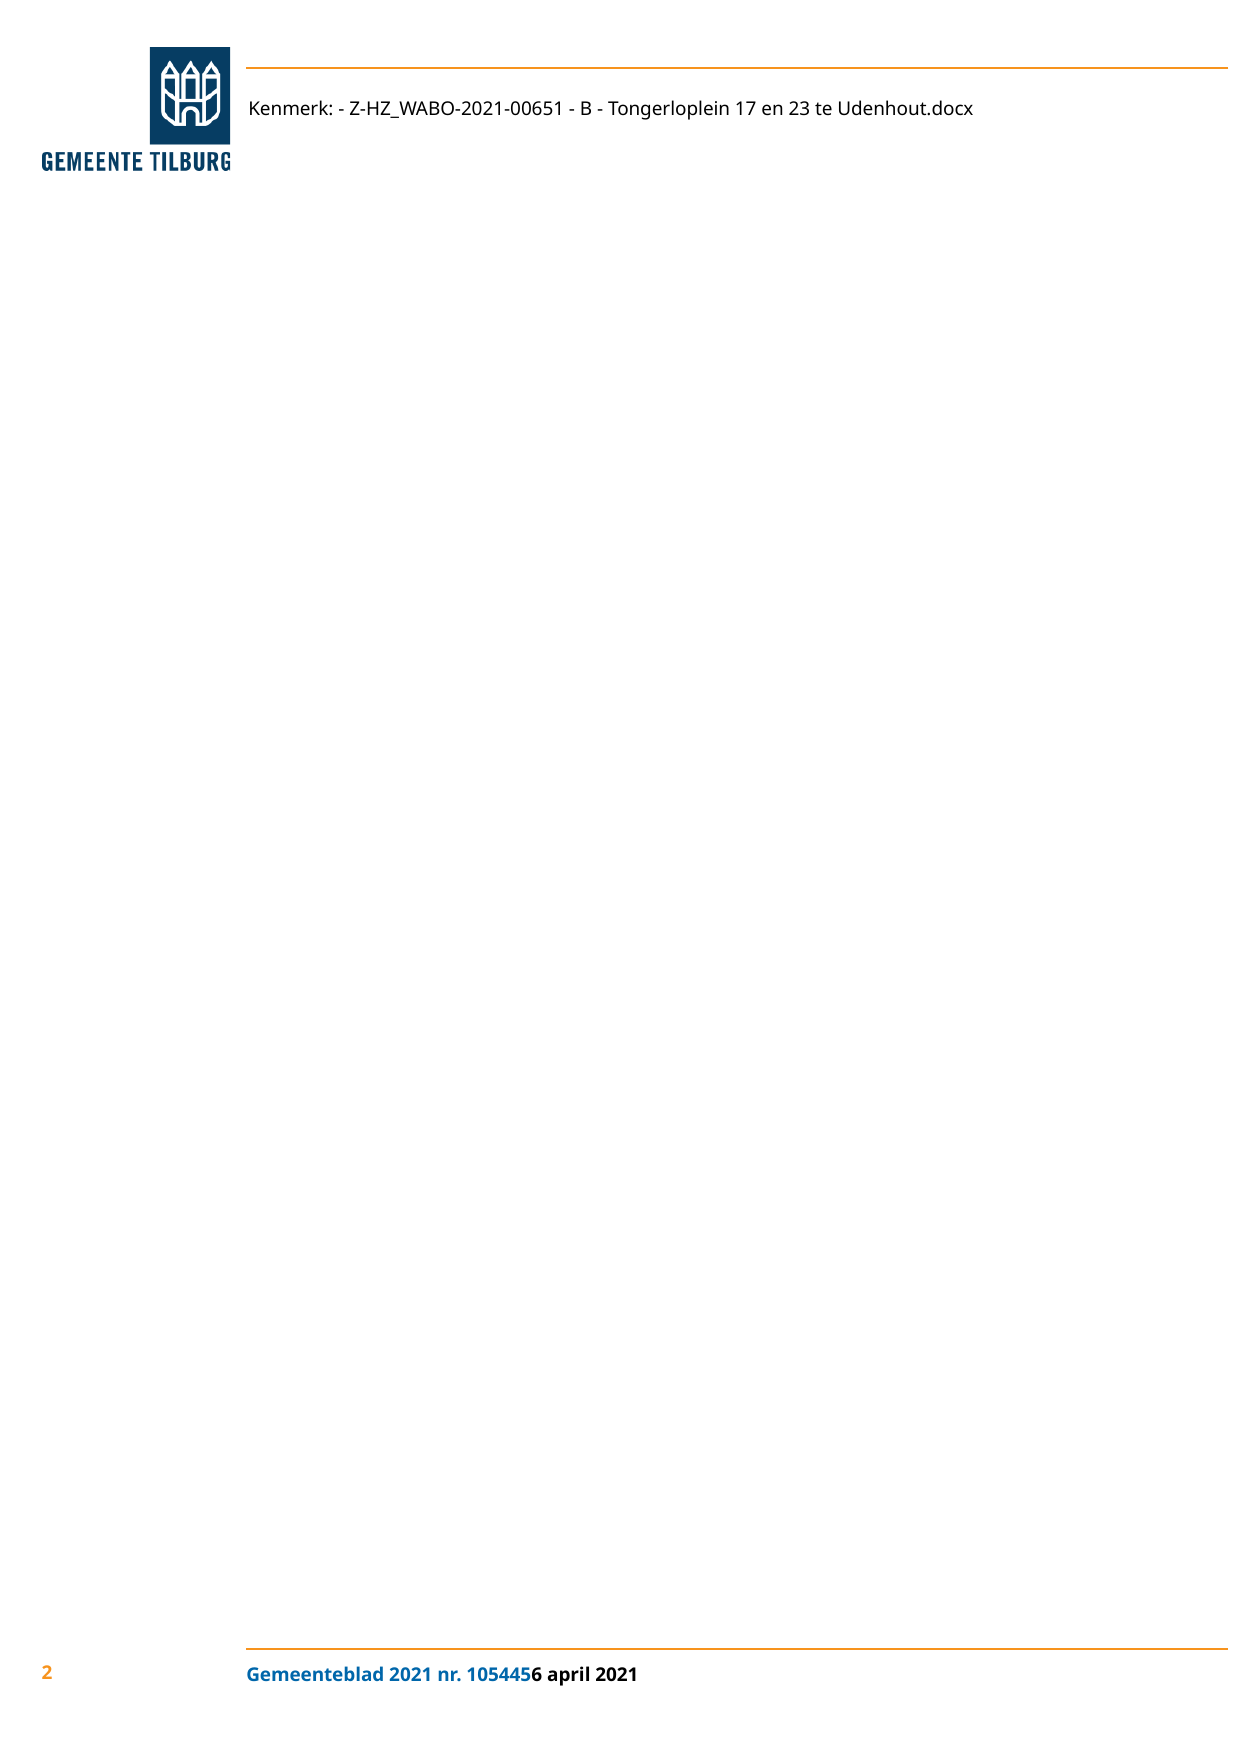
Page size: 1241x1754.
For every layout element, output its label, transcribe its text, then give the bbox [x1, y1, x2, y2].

picture [41, 47, 231, 172]
text Kenmerk: - Z-HZ_WABO-2021-00651 - B - Tongerloplein 17 en 23 te Udenhout.docx [248, 95, 1152, 121]
